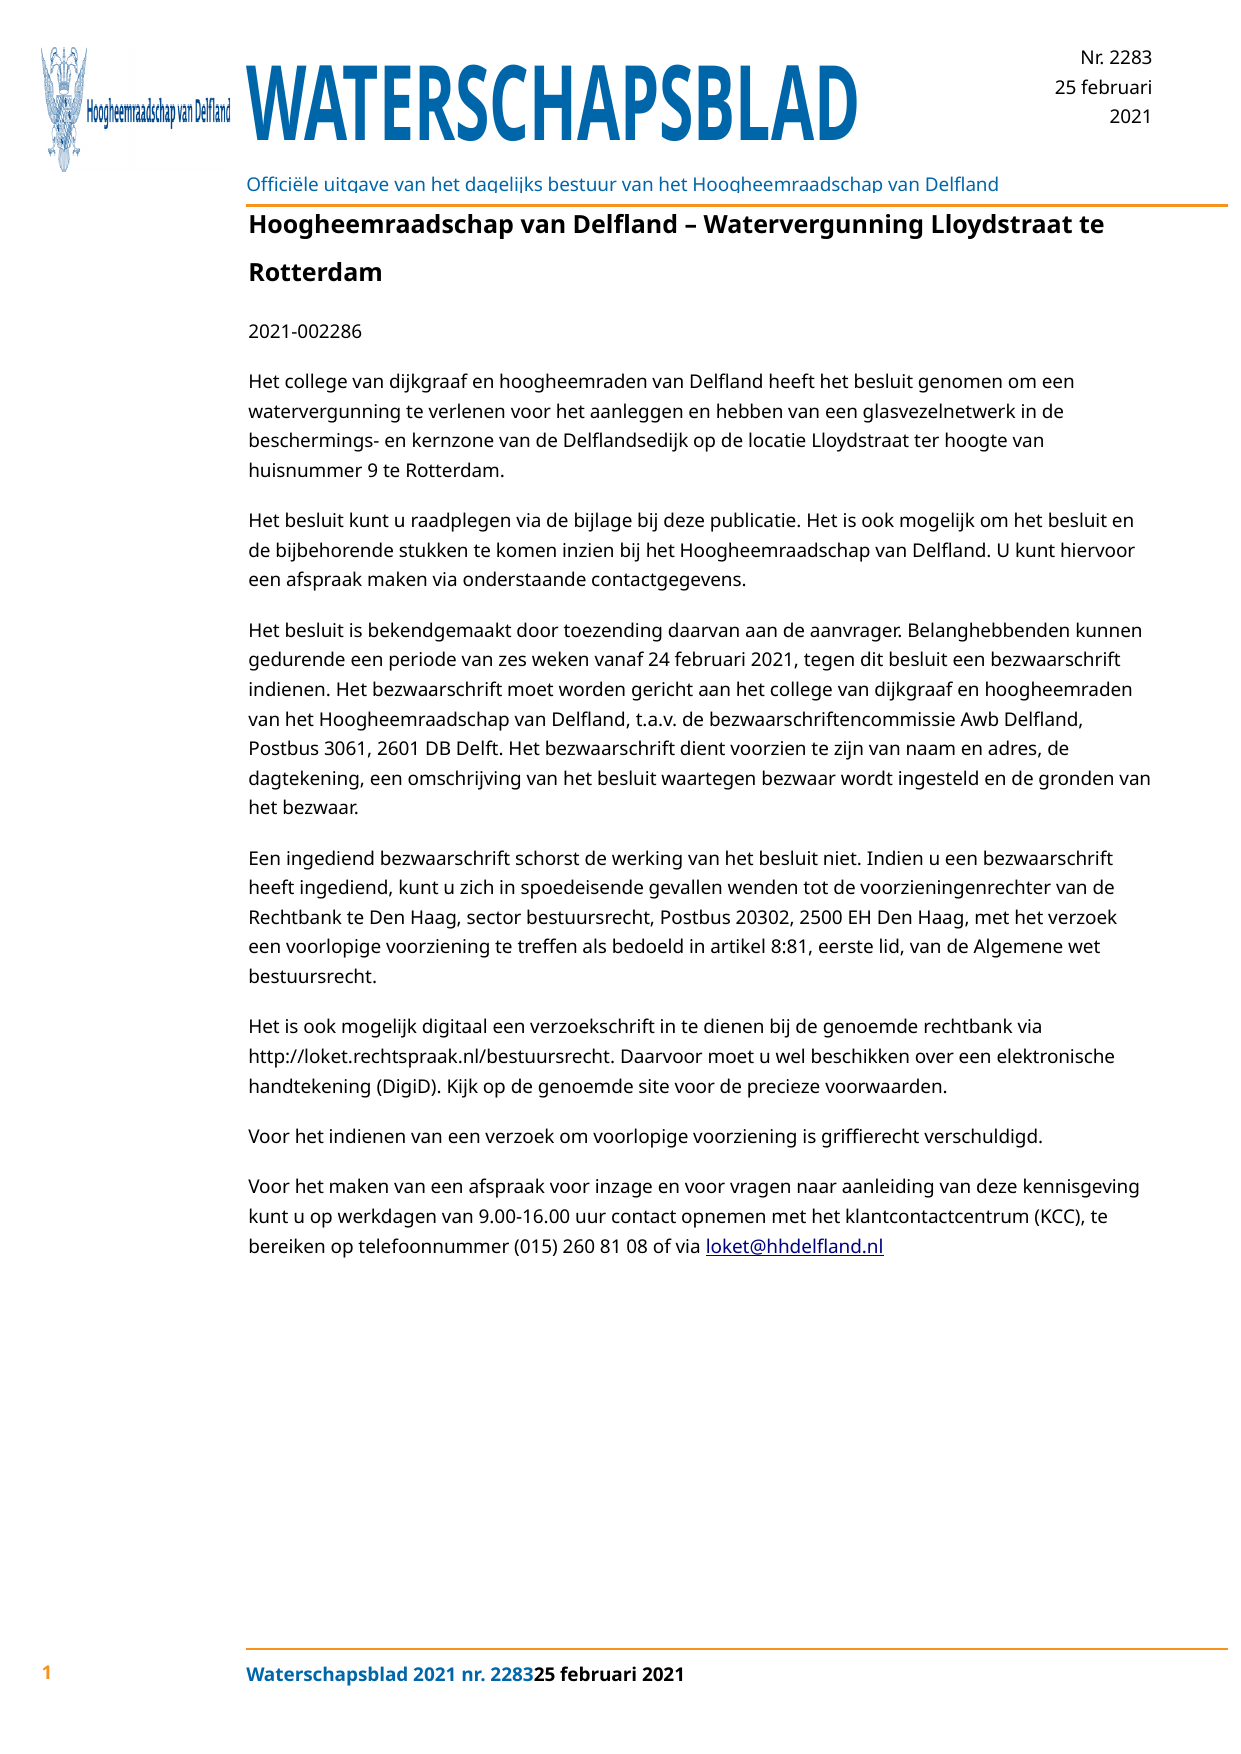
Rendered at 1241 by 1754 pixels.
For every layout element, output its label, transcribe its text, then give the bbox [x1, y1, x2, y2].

text Het besluit is bekendgemaakt door toezending daarvan aan de aanvrager. Belanghebbenden kunnen gedurende een periode van zes weken vanaf 24 februari 2021, tegen dit besluit een bezwaarschrift indienen. Het bezwaarschrift moet worden gericht aan het college van dijkgraaf en hoogheemraden van het Hoogheemraadschap van Delfland, t.a.v. de bezwaarschriftencommissie Awb Delfland, Postbus 3061, 2601 DB Delft. Het bezwaarschrift dient voorzien te zijn van naam en adres, de dagtekening, een omschrijving van het besluit waartegen bezwaar wordt ingesteld en de gronden van het bezwaar. [248, 617, 1152, 820]
text 2021-002286 [248, 318, 1152, 344]
text Voor het maken van een afspraak voor inzage en voor vragen naar aanleiding van deze kennisgeving kunt u op werkdagen van 9.00-16.00 uur contact opnemen met het klantcontactcentrum (KCC), te bereiken op telefoonnummer (015) 260 81 08 of via loket@hhdelfland.nl [248, 1174, 1152, 1259]
text Het is ook mogelijk digitaal een verzoekschrift in te dienen bij de genoemde rechtbank via http://loket.rechtspraak.nl/bestuursrecht. Daarvoor moet u wel beschikken over een elektronische handtekening (DigiD). Kijk op de genoemde site voor de precieze voorwaarden. [248, 1014, 1152, 1099]
text Voor het indienen van een verzoek om voorlopige voorziening is griffierecht verschuldigd. [248, 1123, 1152, 1149]
text Hoogheemraadschap van Delfland – Watervergunning Lloydstraat te Rotterdam [248, 207, 1152, 288]
text Het college van dijkgraaf en hoogheemraden van Delfland heeft het besluit genomen om een watervergunning te verlenen voor het aanleggen en hebben van een glasvezelnetwerk in de beschermings- en kernzone van de Delflandsedijk op de locatie Lloydstraat ter hoogte van huisnummer 9 te Rotterdam. [248, 368, 1152, 483]
text Het besluit kunt u raadplegen via de bijlage bij deze publicatie. Het is ook mogelijk om het besluit en de bijbehorende stukken te komen inzien bij het Hoogheemraadschap van Delfland. U kunt hiervoor een afspraak maken via onderstaande contactgegevens. [248, 507, 1152, 592]
picture [41, 47, 231, 172]
text Een ingediend bezwaarschrift schorst de werking van het besluit niet. Indien u een bezwaarschrift heeft ingediend, kunt u zich in spoedeisende gevallen wenden tot de voorzieningenrechter van de Rechtbank te Den Haag, sector bestuursrecht, Postbus 20302, 2500 EH Den Haag, met het verzoek een voorlopige voorziening te treffen als bedoeld in artikel 8:81, eerste lid, van de Algemene wet bestuursrecht. [248, 845, 1152, 989]
